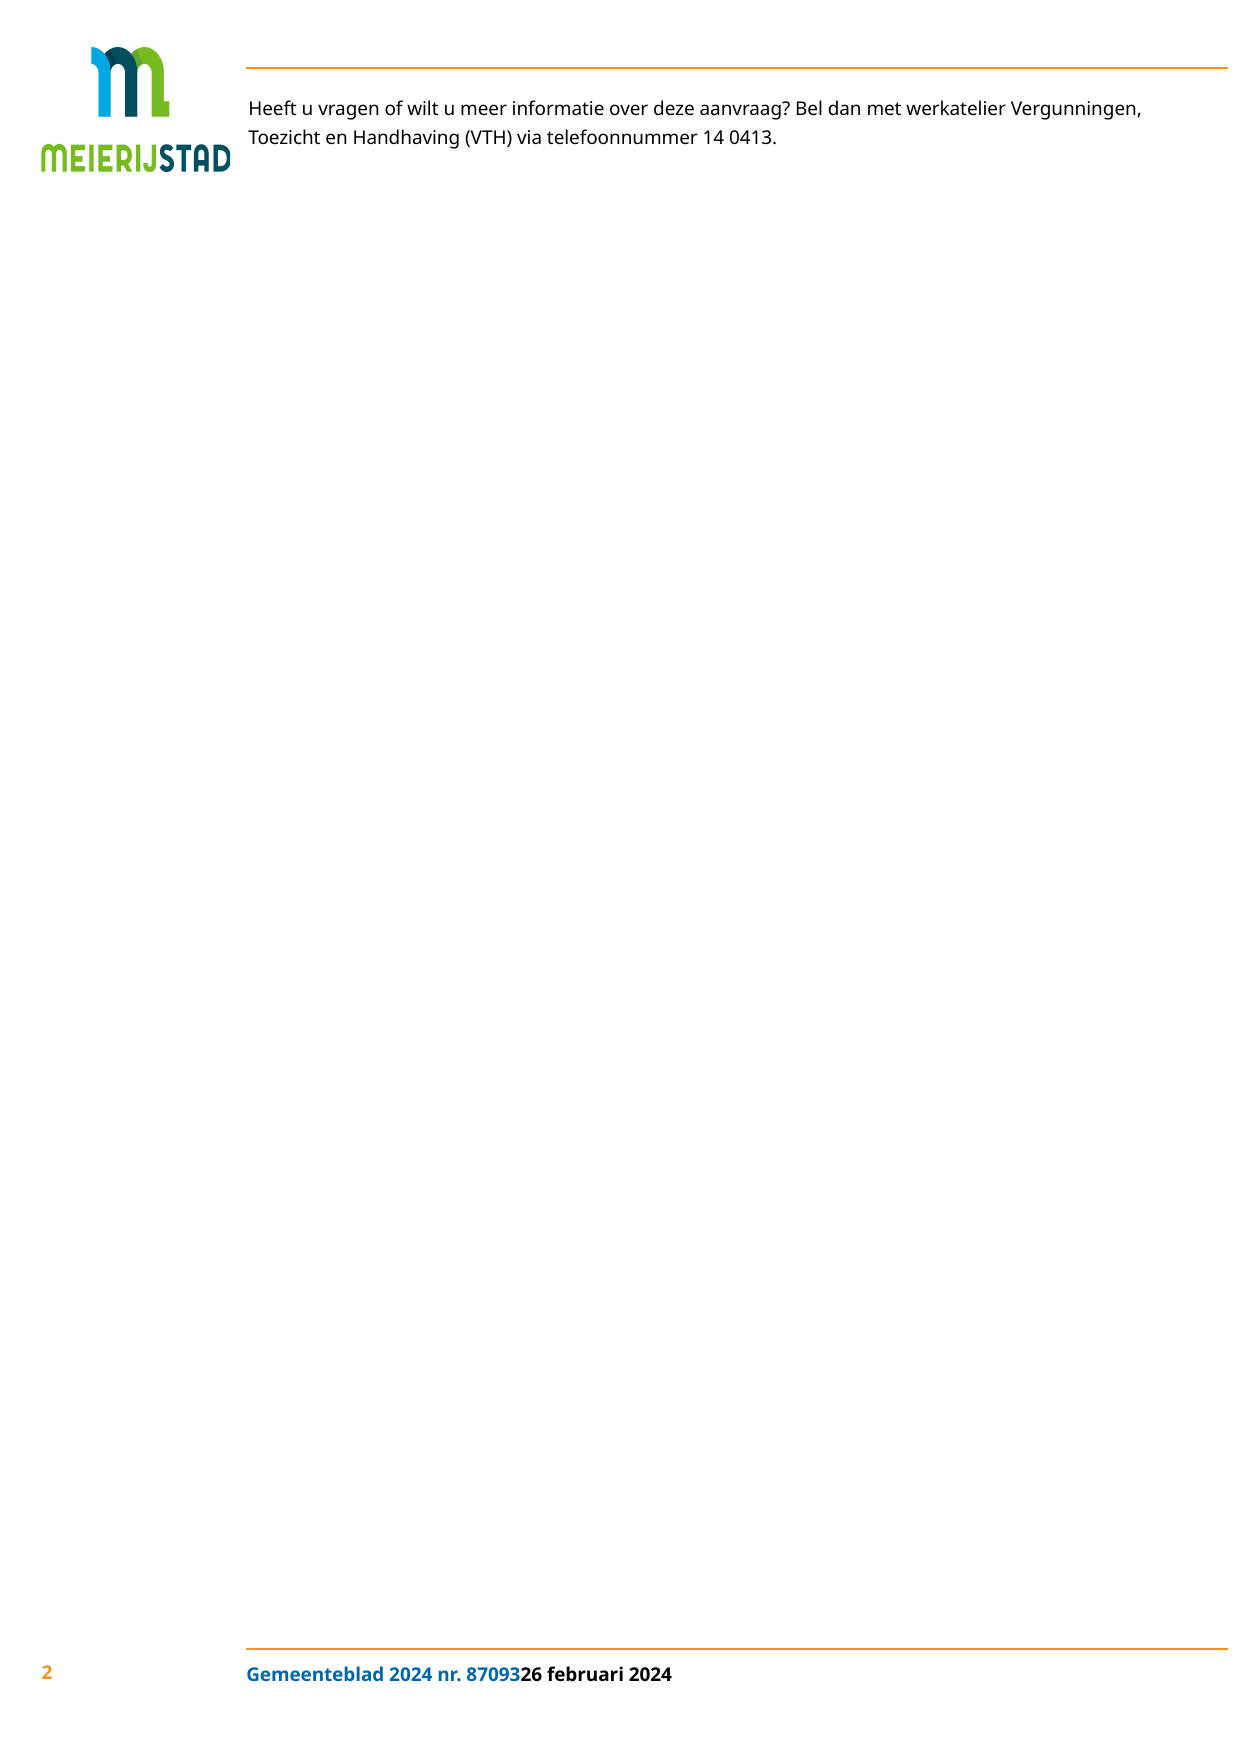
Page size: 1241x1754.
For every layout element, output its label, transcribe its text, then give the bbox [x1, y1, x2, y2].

text Heeft u vragen of wilt u meer informatie over deze aanvraag? Bel dan met werkatelier Vergunningen, Toezicht en Handhaving (VTH) via telefoonnummer 14 0413. [248, 95, 1152, 150]
picture [41, 47, 231, 172]
